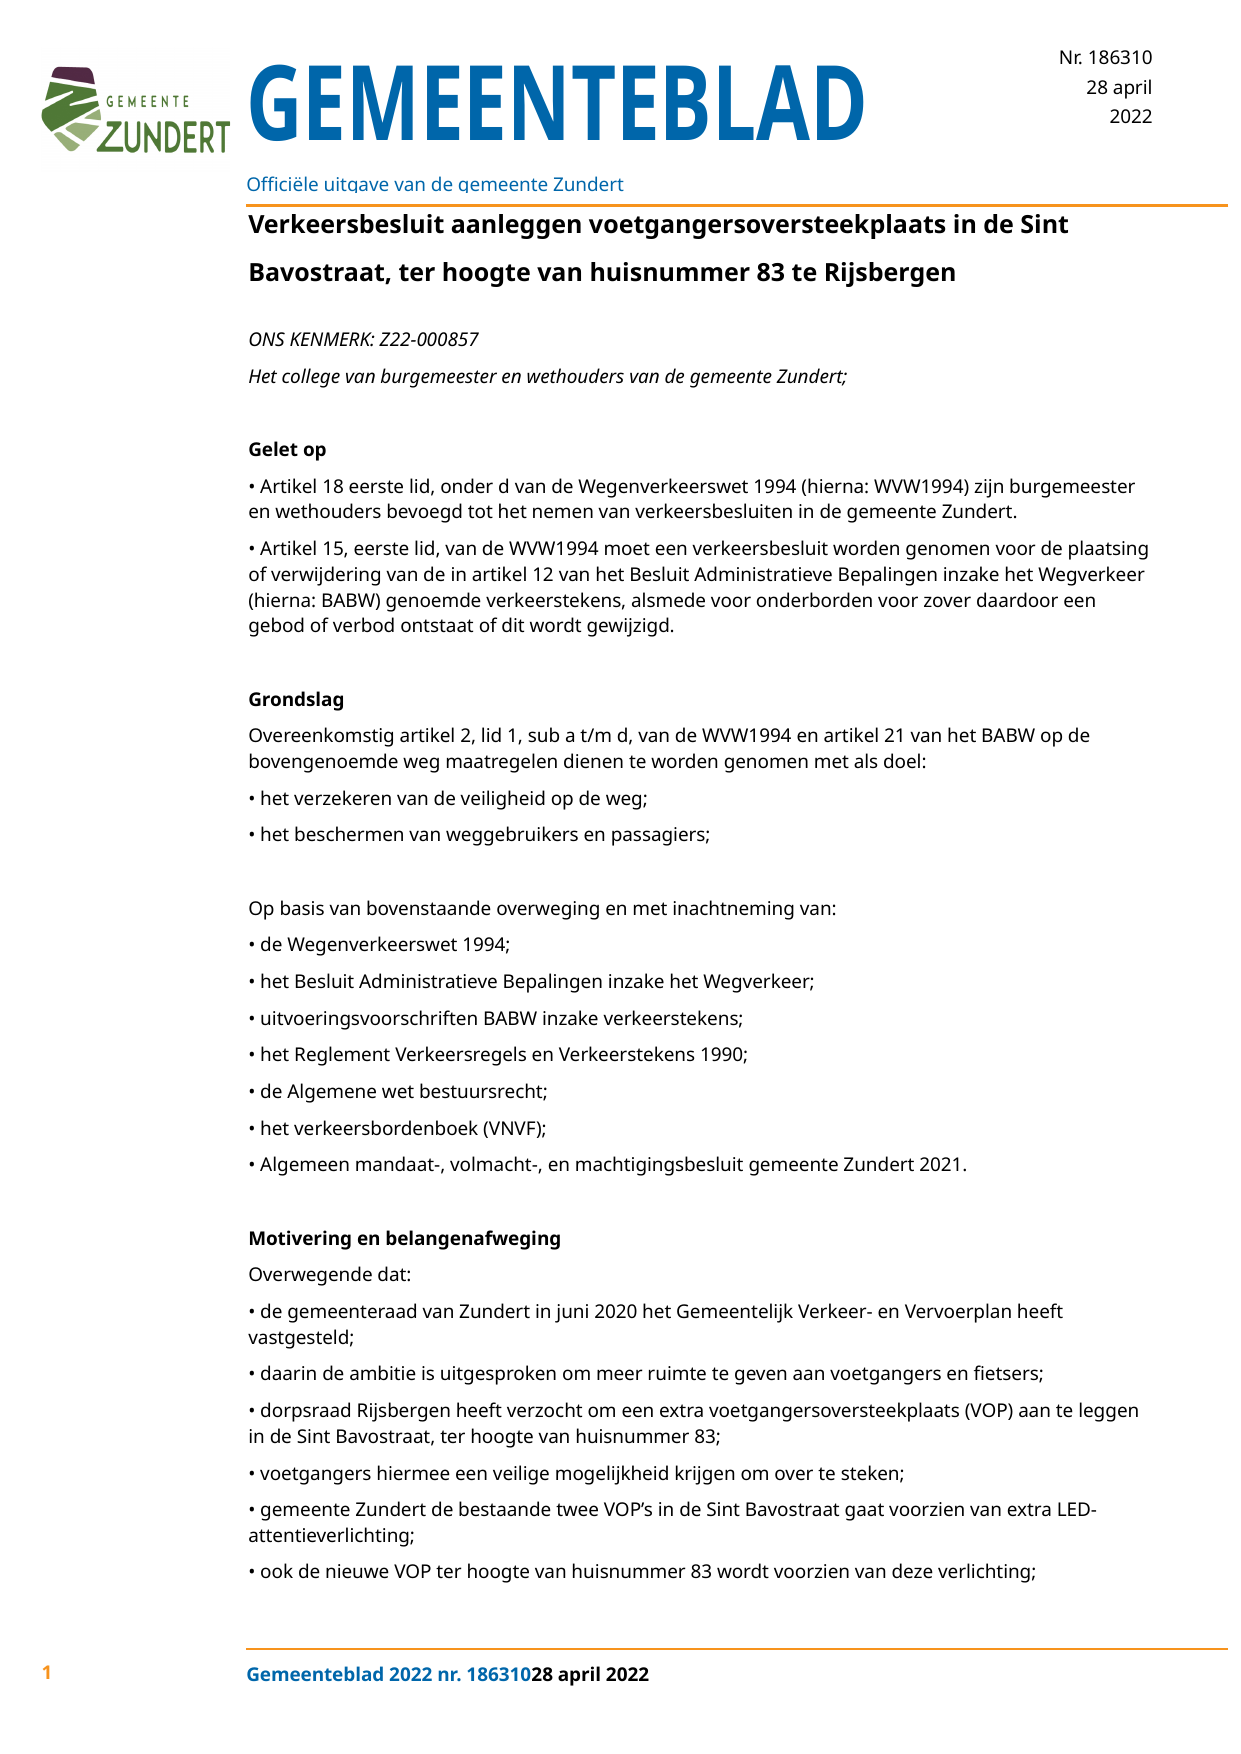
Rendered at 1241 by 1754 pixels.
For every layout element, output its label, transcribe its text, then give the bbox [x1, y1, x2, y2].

text • het verzekeren van de veiligheid op de weg; [248, 785, 1152, 811]
text • daarin de ambitie is uitgesproken om meer ruimte te geven aan voetgangers en fietsers; [248, 1361, 1152, 1386]
text • het beschermen van weggebruikers en passagiers; [248, 822, 1152, 847]
text Overwegende dat: [248, 1262, 1152, 1287]
text • de Wegenverkeerswet 1994; [248, 932, 1152, 957]
text • de Algemene wet bestuursrecht; [248, 1078, 1152, 1104]
text Verkeersbesluit aanleggen voetgangersoversteekplaats in de Sint Bavostraat, ter hoogte van huisnummer 83 te Rijsbergen [248, 207, 1152, 288]
text Het college van burgemeester en wethouders van de gemeente Zundert; [248, 363, 1152, 389]
picture [41, 47, 231, 172]
text • Artikel 18 eerste lid, onder d van de Wegenverkeerswet 1994 (hierna: WVW1994) zijn burgemeester en wethouders bevoegd tot het nemen van verkeersbesluiten in de gemeente Zundert. [248, 473, 1152, 524]
text ONS KENMERK: Z22-000857 [248, 326, 1152, 352]
text • het Reglement Verkeersregels en Verkeerstekens 1990; [248, 1042, 1152, 1067]
text Op basis van bovenstaande overweging en met inachtneming van: [248, 895, 1152, 921]
text • voetgangers hiermee een veilige mogelijkheid krijgen om over te steken; [248, 1460, 1152, 1485]
text • ook de nieuwe VOP ter hoogte van huisnummer 83 wordt voorzien van deze verlichting; [248, 1559, 1152, 1584]
text Overeenkomstig artikel 2, lid 1, sub a t/m d, van de WVW1994 en artikel 21 van het BABW op de bovengenoemde weg maatregelen dienen te worden genomen met als doel: [248, 722, 1152, 774]
text • Artikel 15, eerste lid, van de WVW1994 moet een verkeersbesluit worden genomen voor de plaatsing of verwijdering van de in artikel 12 van het Besluit Administratieve Bepalingen inzake het Wegverkeer (hierna: BABW) genoemde verkeerstekens, alsmede voor onderborden voor zover daardoor een gebod of verbod ontstaat of dit wordt gewijzigd. [248, 535, 1152, 638]
text • uitvoeringsvoorschriften BABW inzake verkeerstekens; [248, 1005, 1152, 1031]
text • Algemeen mandaat-, volmacht-, en machtigingsbesluit gemeente Zundert 2021. [248, 1152, 1152, 1177]
text • gemeente Zundert de bestaande twee VOP’s in de Sint Bavostraat gaat voorzien van extra LED-attentieverlichting; [248, 1496, 1152, 1548]
text Motivering en belangenafweging [248, 1225, 1152, 1251]
text • dorpsraad Rijsbergen heeft verzocht om een extra voetgangersoversteekplaats (VOP) aan te leggen in de Sint Bavostraat, ter hoogte van huisnummer 83; [248, 1397, 1152, 1449]
text • de gemeenteraad van Zundert in juni 2020 het Gemeentelijk Verkeer- en Vervoerplan heeft vastgesteld; [248, 1298, 1152, 1350]
text Gelet op [248, 436, 1152, 462]
text Grondslag [248, 686, 1152, 712]
text • het verkeersbordenboek (VNVF); [248, 1115, 1152, 1141]
text • het Besluit Administratieve Bepalingen inzake het Wegverkeer; [248, 968, 1152, 994]
